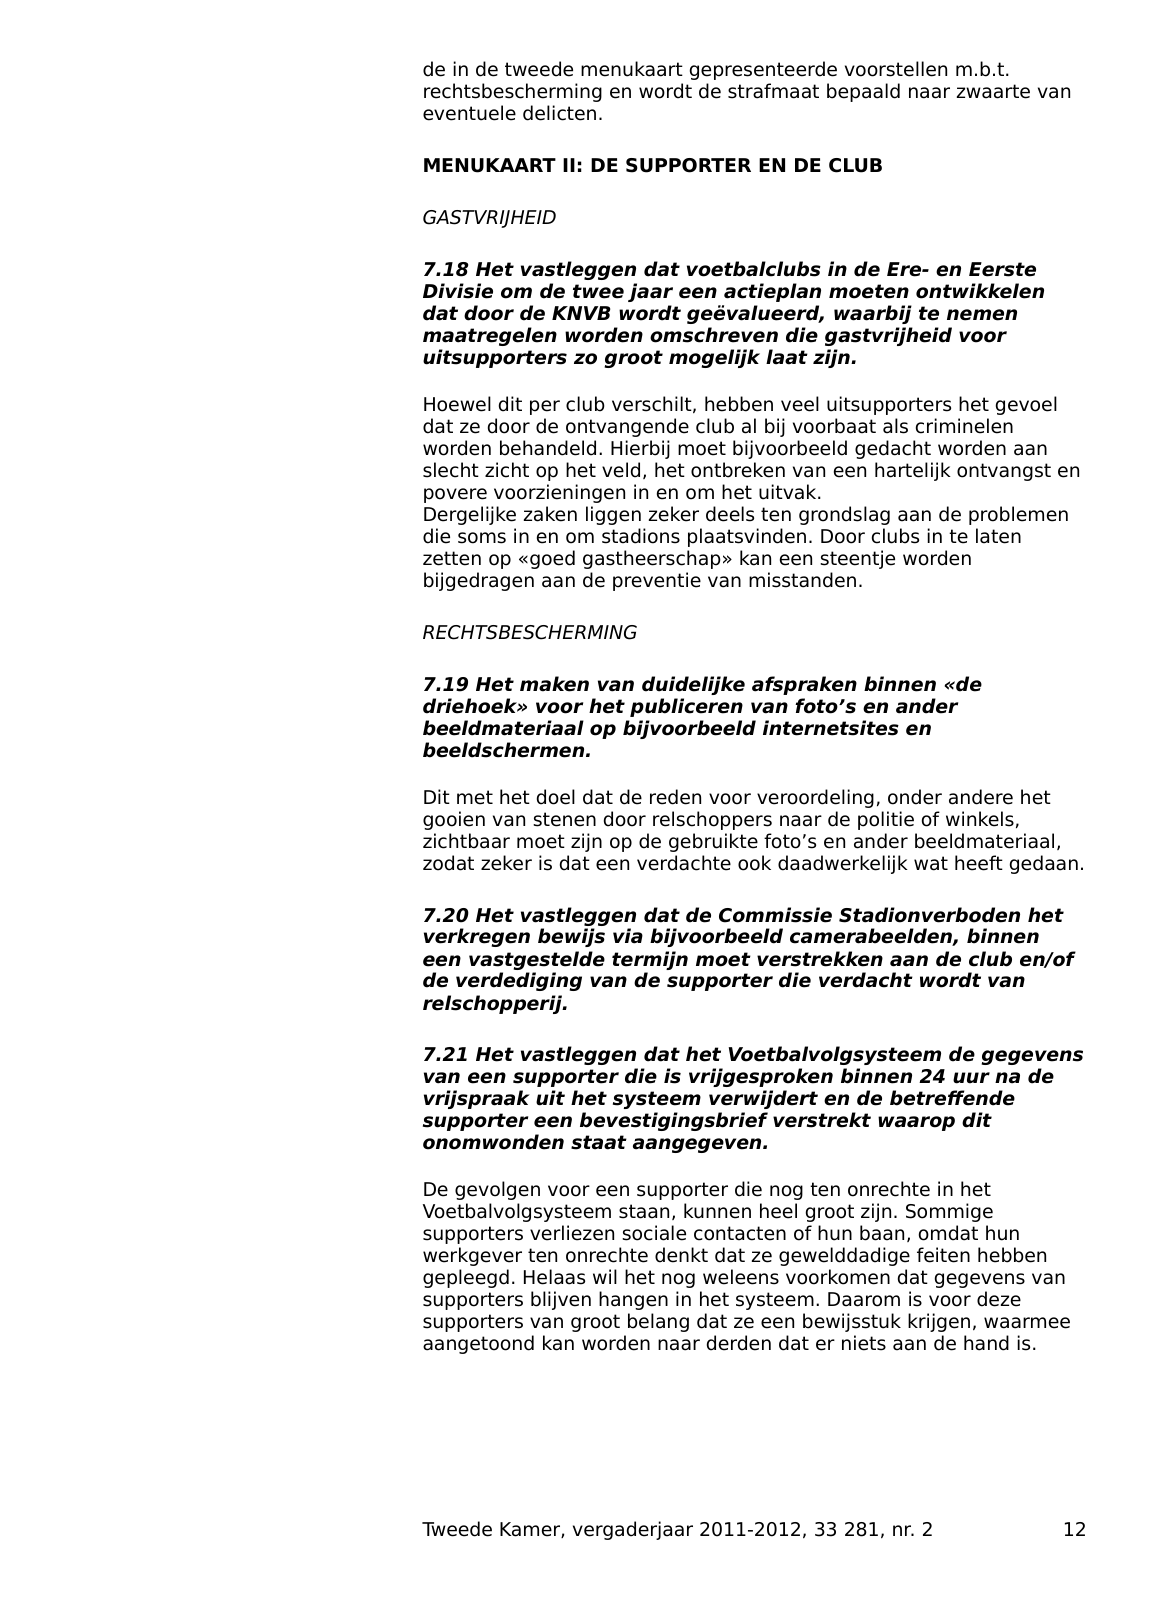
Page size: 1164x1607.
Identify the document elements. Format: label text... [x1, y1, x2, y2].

subtitle 7.18 Het vastleggen dat voetbalclubs in de Ere- en Eerste Divisie om de twee jaar een actieplan moeten ontwikkelen dat door de KNVB wordt geëvalueerd, waarbij te nemen maatregelen worden omschreven die gastvrijheid voor uitsupporters zo groot mogelijk laat zijn. [422, 259, 1087, 369]
subtitle MENUKAART II: DE SUPPORTER EN DE CLUB [422, 155, 1087, 177]
text De gevolgen voor een supporter die nog ten onrechte in het Voetbalvolgsysteem staan, kunnen heel groot zijn. Sommige supporters verliezen sociale contacten of hun baan, omdat hun werkgever ten onrechte denkt dat ze gewelddadige feiten hebben gepleegd. Helaas wil het nog weleens voorkomen dat gegevens van supporters blijven hangen in het systeem. Daarom is voor deze supporters van groot belang dat ze een bewijsstuk krijgen, waarmee aangetoond kan worden naar derden dat er niets aan de hand is. [422, 1179, 1087, 1355]
subtitle 7.20 Het vastleggen dat de Commissie Stadionverboden het verkregen bewijs via bijvoorbeeld camerabeelden, binnen een vastgestelde termijn moet verstrekken aan de club en/of de verdediging van de supporter die verdacht wordt van relschopperij. [422, 904, 1087, 1014]
subtitle GASTVRIJHEID [422, 207, 1087, 229]
subtitle RECHTSBESCHERMING [422, 622, 1087, 644]
text Dergelijke zaken liggen zeker deels ten grondslag aan de problemen die soms in en om stadions plaatsvinden. Door clubs in te laten zetten op «goed gastheerschap» kan een steentje worden bijgedragen aan de preventie van misstanden. [422, 504, 1087, 592]
text Hoewel dit per club verschilt, hebben veel uitsupporters het gevoel dat ze door de ontvangende club al bij voorbaat als criminelen worden behandeld. Hierbij moet bijvoorbeeld gedacht worden aan slecht zicht op het veld, het ontbreken van een hartelijk ontvangst en povere voorzieningen in en om het uitvak. [422, 394, 1087, 504]
text de in de tweede menukaart gepresenteerde voorstellen m.b.t. rechtsbescherming en wordt de strafmaat bepaald naar zwaarte van eventuele delicten. [422, 59, 1087, 125]
subtitle 7.21 Het vastleggen dat het Voetbalvolgsysteem de gegevens van een supporter die is vrijgesproken binnen 24 uur na de vrijspraak uit het systeem verwijdert en de betreffende supporter een bevestigingsbrief verstrekt waarop dit onomwonden staat aangegeven. [422, 1044, 1087, 1154]
subtitle 7.19 Het maken van duidelijke afspraken binnen «de driehoek» voor het publiceren van foto’s en ander beeldmateriaal op bijvoorbeeld internetsites en beeldschermen. [422, 674, 1087, 762]
text Dit met het doel dat de reden voor veroordeling, onder andere het gooien van stenen door relschoppers naar de politie of winkels, zichtbaar moet zijn op de gebruikte foto’s en ander beeldmateriaal, zodat zeker is dat een verdachte ook daadwerkelijk wat heeft gedaan. [422, 787, 1087, 874]
